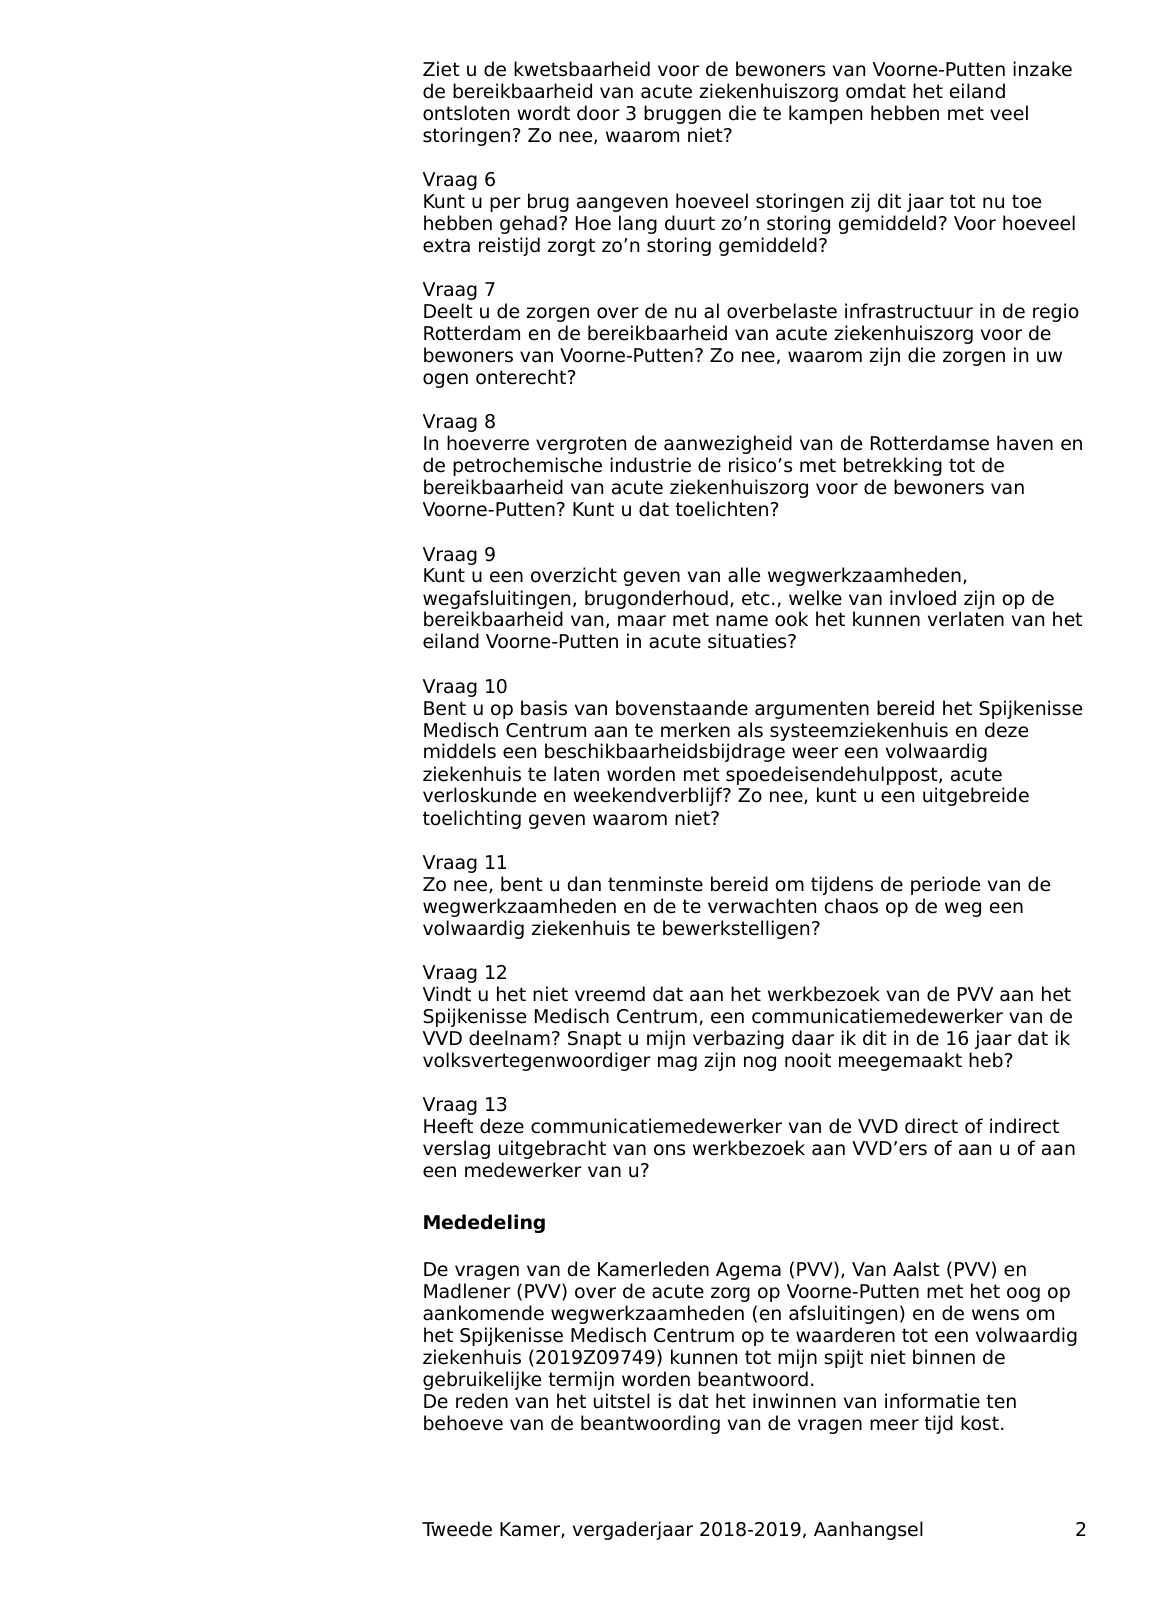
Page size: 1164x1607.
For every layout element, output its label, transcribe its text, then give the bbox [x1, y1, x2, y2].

text Vraag 9 [422, 543, 1087, 565]
subtitle Mededeling [422, 1212, 1087, 1234]
text Vindt u het niet vreemd dat aan het werkbezoek van de PVV aan het Spijkenisse Medisch Centrum, een communicatiemedewerker van de VVD deelnam? Snapt u mijn verbazing daar ik dit in de 16 jaar dat ik volksvertegenwoordiger mag zijn nog nooit meegemaakt heb? [422, 984, 1087, 1072]
text Vraag 7 [422, 279, 1087, 301]
text De reden van het uitstel is dat het inwinnen van informatie ten behoeve van de beantwoording van de vragen meer tijd kost. [422, 1391, 1087, 1434]
text Deelt u de zorgen over de nu al overbelaste infrastructuur in de regio Rotterdam en de bereikbaarheid van acute ziekenhuiszorg voor de bewoners van Voorne-Putten? Zo nee, waarom zijn die zorgen in uw ogen onterecht? [422, 301, 1087, 389]
text Kunt u per brug aangeven hoeveel storingen zij dit jaar tot nu toe hebben gehad? Hoe lang duurt zo’n storing gemiddeld? Voor hoeveel extra reistijd zorgt zo’n storing gemiddeld? [422, 191, 1087, 257]
text Ziet u de kwetsbaarheid voor de bewoners van Voorne-Putten inzake de bereikbaarheid van acute ziekenhuiszorg omdat het eiland ontsloten wordt door 3 bruggen die te kampen hebben met veel storingen? Zo nee, waarom niet? [422, 59, 1087, 147]
text Vraag 13 [422, 1094, 1087, 1116]
text Vraag 12 [422, 962, 1087, 984]
text Vraag 10 [422, 676, 1087, 697]
text Vraag 8 [422, 411, 1087, 433]
text Bent u op basis van bovenstaande argumenten bereid het Spijkenisse Medisch Centrum aan te merken als systeemziekenhuis en deze middels een beschikbaarheidsbijdrage weer een volwaardig ziekenhuis te laten worden met spoedeisendehulppost, acute verloskunde en weekendverblijf? Zo nee, kunt u een uitgebreide toelichting geven waarom niet? [422, 697, 1087, 829]
text Kunt u een overzicht geven van alle wegwerkzaamheden, wegafsluitingen, brugonderhoud, etc., welke van invloed zijn op de bereikbaarheid van, maar met name ook het kunnen verlaten van het eiland Voorne-Putten in acute situaties? [422, 565, 1087, 653]
text De vragen van de Kamerleden Agema (PVV), Van Aalst (PVV) en Madlener (PVV) over de acute zorg op Voorne-Putten met het oog op aankomende wegwerkzaamheden (en afsluitingen) en de wens om het Spijkenisse Medisch Centrum op te waarderen tot een volwaardig ziekenhuis (2019Z09749) kunnen tot mijn spijt niet binnen de gebruikelijke termijn worden beantwoord. [422, 1259, 1087, 1391]
text Vraag 6 [422, 169, 1087, 191]
text Heeft deze communicatiemedewerker van de VVD direct of indirect verslag uitgebracht van ons werkbezoek aan VVD’ers of aan u of aan een medewerker van u? [422, 1116, 1087, 1182]
text Zo nee, bent u dan tenminste bereid om tijdens de periode van de wegwerkzaamheden en de te verwachten chaos op de weg een volwaardig ziekenhuis te bewerkstelligen? [422, 873, 1087, 939]
text In hoeverre vergroten de aanwezigheid van de Rotterdamse haven en de petrochemische industrie de risico’s met betrekking tot de bereikbaarheid van acute ziekenhuiszorg voor de bewoners van Voorne-Putten? Kunt u dat toelichten? [422, 433, 1087, 521]
text Vraag 11 [422, 852, 1087, 873]
